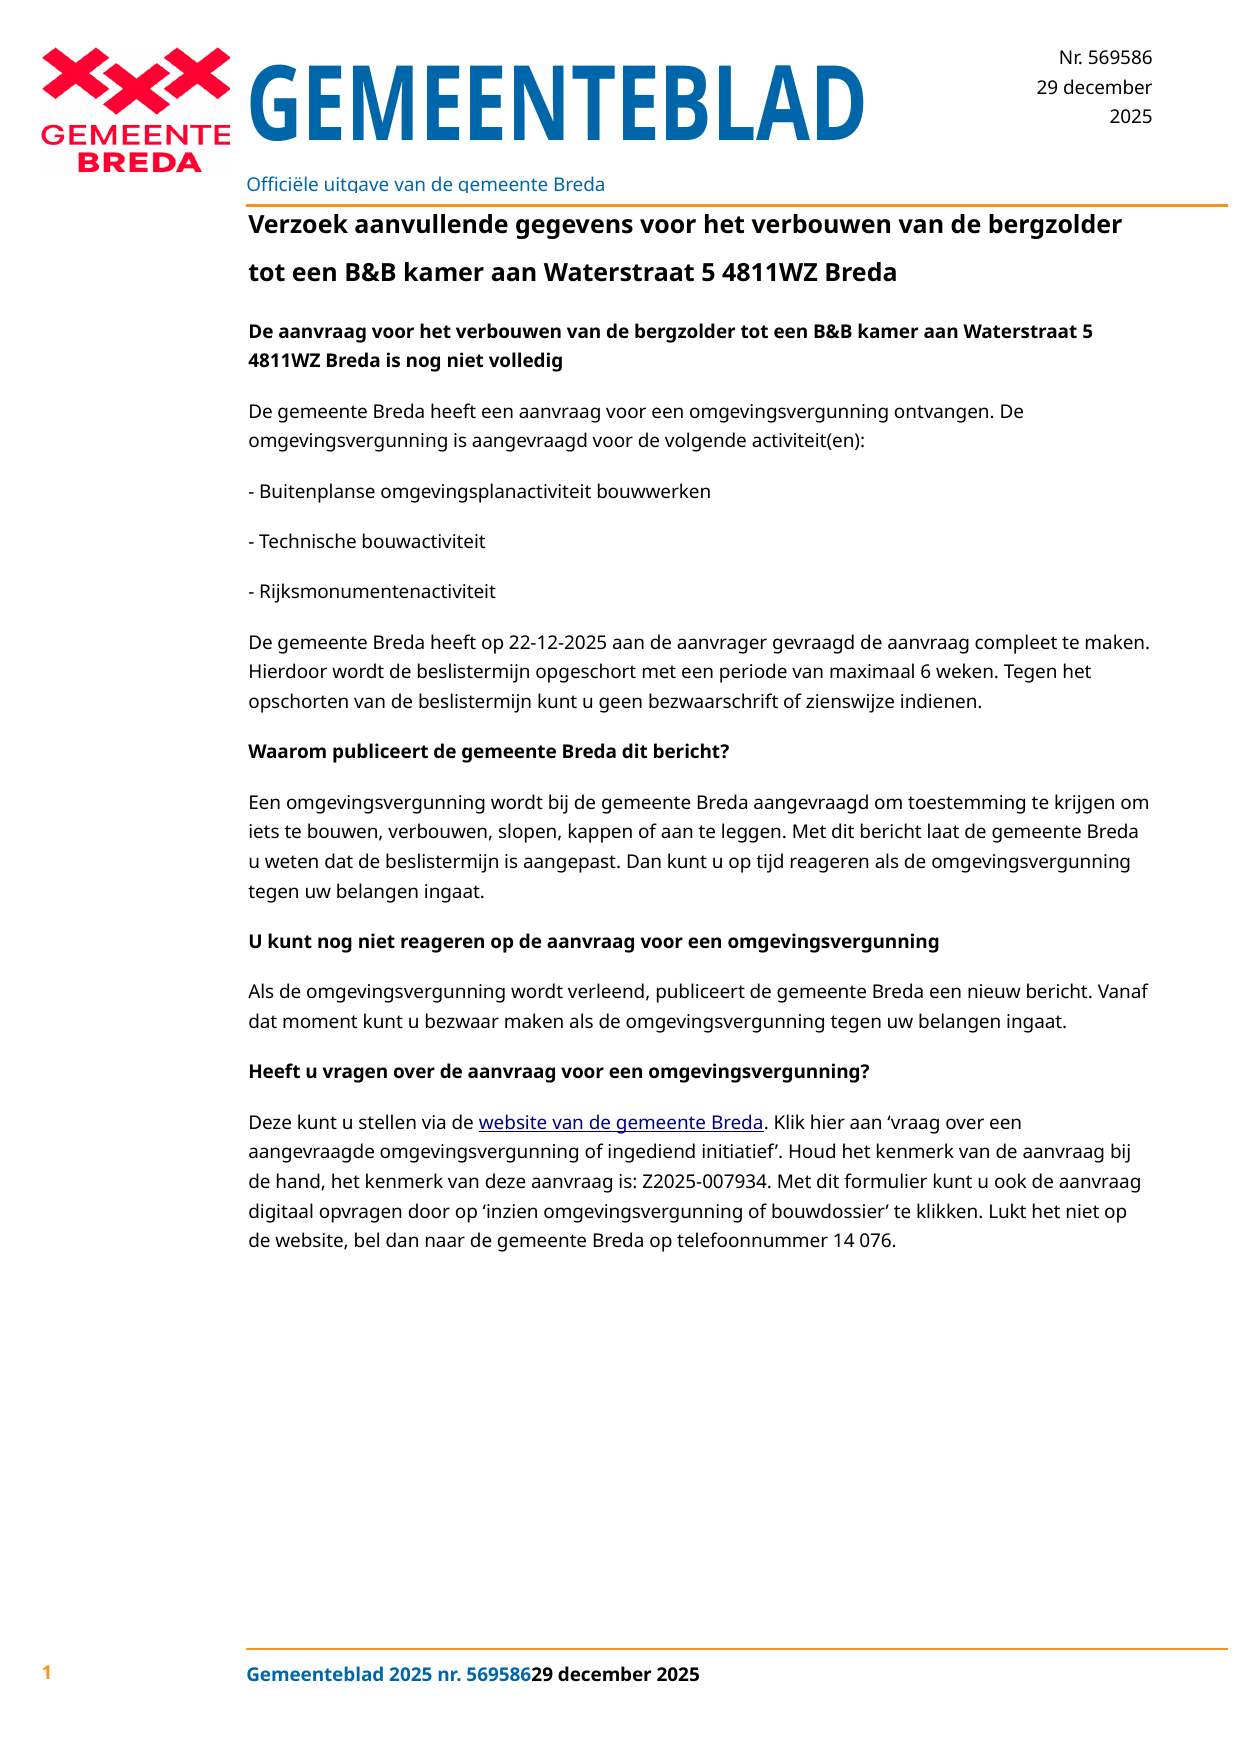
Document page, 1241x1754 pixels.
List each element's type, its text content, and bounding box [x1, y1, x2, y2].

text - Technische bouwactiviteit [248, 528, 1152, 554]
text U kunt nog niet reageren op de aanvraag voor een omgevingsvergunning [248, 928, 1152, 954]
text - Buitenplanse omgevingsplanactiviteit bouwwerken [248, 478, 1152, 504]
picture [41, 47, 231, 172]
text Heeft u vragen over de aanvraag voor een omgevingsvergunning? [248, 1059, 1152, 1084]
text Als de omgevingsvergunning wordt verleend, publiceert de gemeente Breda een nieuw bericht. Vanaf dat moment kunt u bezwaar maken als de omgevingsvergunning tegen uw belangen ingaat. [248, 979, 1152, 1034]
text Deze kunt u stellen via de website van de gemeente Breda. Klik hier aan ‘vraag over een aangevraagde omgevingsvergunning of ingediend initiatief’. Houd het kenmerk van de aanvraag bij de hand, het kenmerk van deze aanvraag is: Z2025-007934. Met dit formulier kunt u ook de aanvraag digitaal opvragen door op ‘inzien omgevingsvergunning of bouwdossier’ te klikken. Lukt het niet op de website, bel dan naar de gemeente Breda op telefoonnummer 14 076. [248, 1109, 1152, 1253]
text Waarom publiceert de gemeente Breda dit bericht? [248, 739, 1152, 764]
text De gemeente Breda heeft op 22-12-2025 aan de aanvrager gevraagd de aanvraag compleet te maken. Hierdoor wordt de beslistermijn opgeschort met een periode van maximaal 6 weken. Tegen het opschorten van de beslistermijn kunt u geen bezwaarschrift of zienswijze indienen. [248, 629, 1152, 714]
text - Rijksmonumentenactiviteit [248, 579, 1152, 604]
text Verzoek aanvullende gegevens voor het verbouwen van de bergzolder tot een B&B kamer aan Waterstraat 5 4811WZ Breda [248, 207, 1152, 288]
text De aanvraag voor het verbouwen van de bergzolder tot een B&B kamer aan Waterstraat 5 4811WZ Breda is nog niet volledig [248, 318, 1152, 373]
text Een omgevingsvergunning wordt bij de gemeente Breda aangevraagd om toestemming te krijgen om iets te bouwen, verbouwen, slopen, kappen of aan te leggen. Met dit bericht laat de gemeente Breda u weten dat de beslistermijn is aangepast. Dan kunt u op tijd reageren als de omgevingsvergunning tegen uw belangen ingaat. [248, 789, 1152, 904]
text De gemeente Breda heeft een aanvraag voor een omgevingsvergunning ontvangen. De omgevingsvergunning is aangevraagd voor de volgende activiteit(en): [248, 398, 1152, 453]
